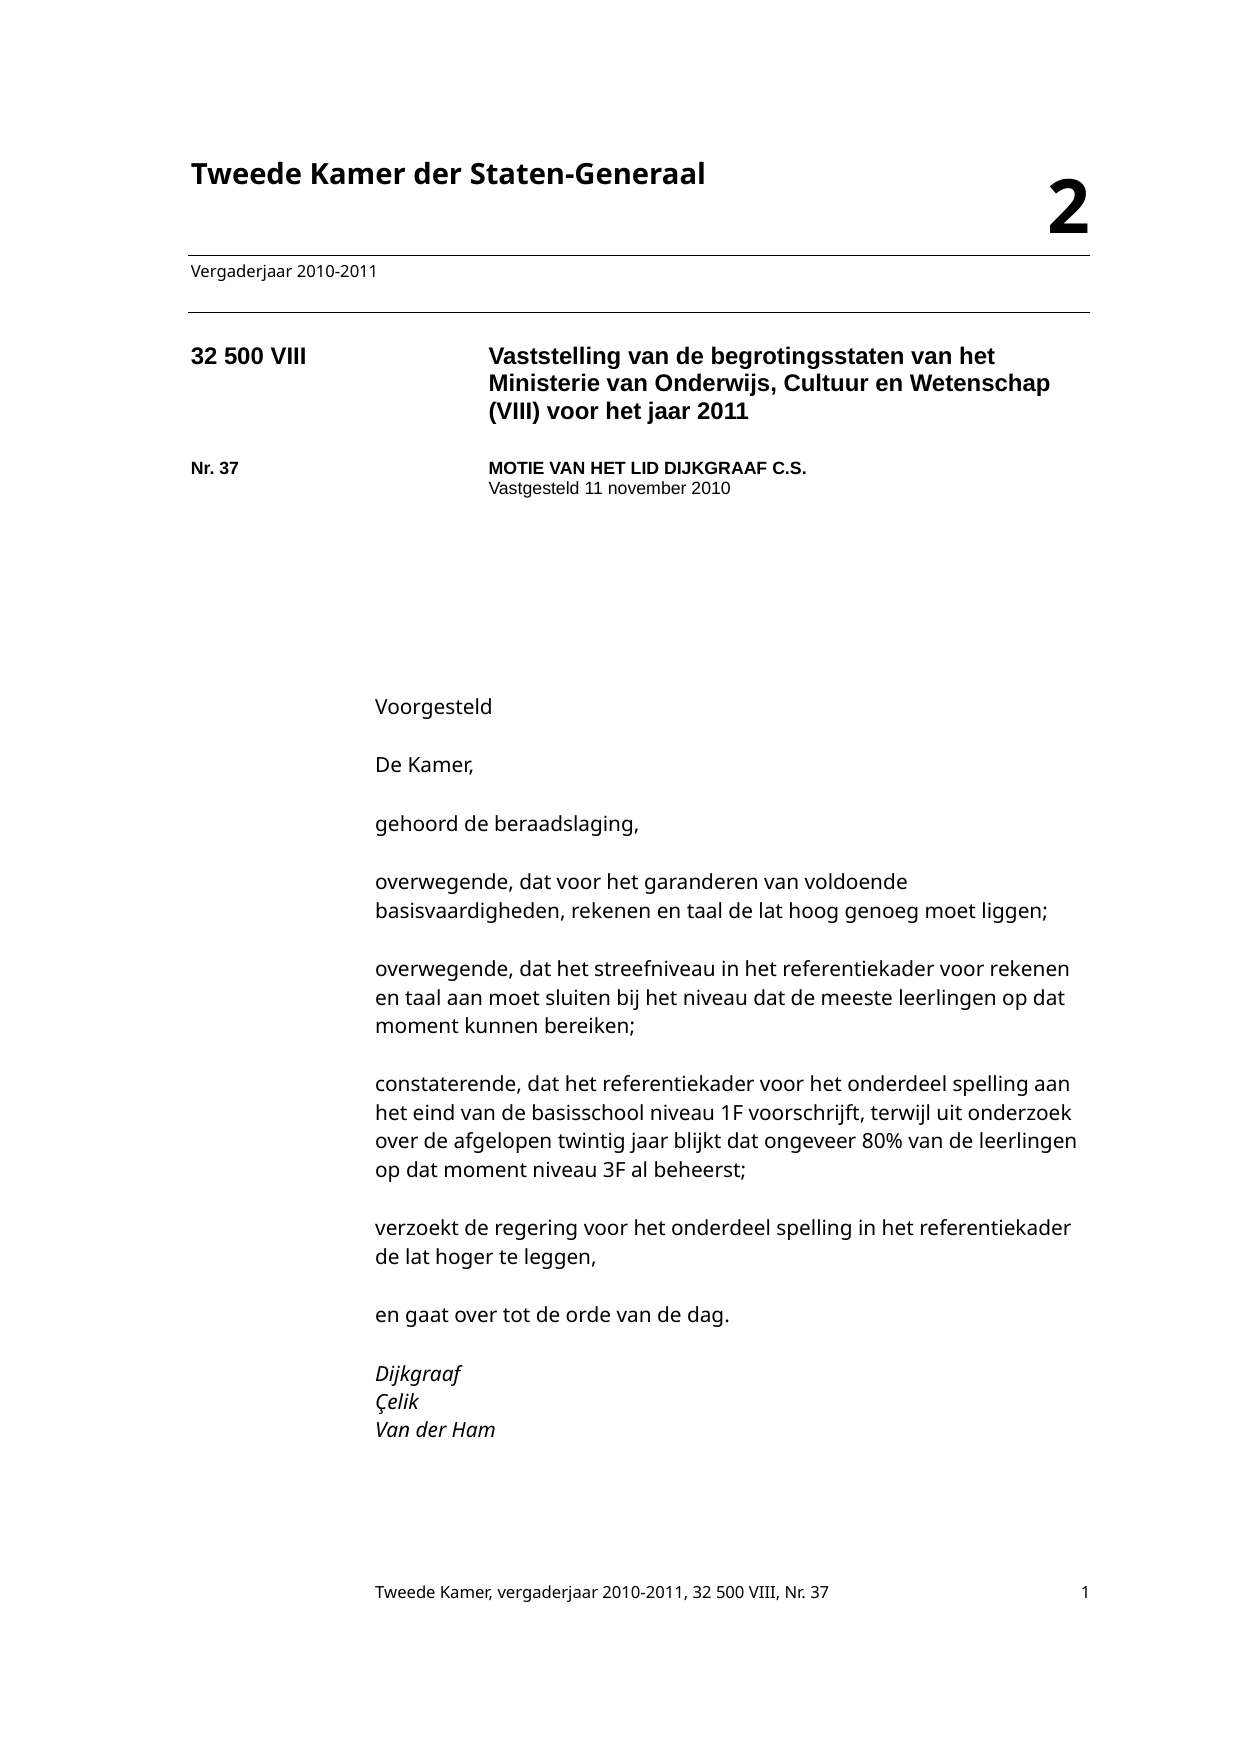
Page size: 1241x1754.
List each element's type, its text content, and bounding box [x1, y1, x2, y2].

text en gaat over tot de orde van de dag. [375, 1300, 1090, 1329]
text constaterende, dat het referentiekader voor het onderdeel spelling aan het eind van de basisschool niveau 1F voorschrijft, terwijl uit onderzoek over de afgelopen twintig jaar blijkt dat ongeveer 80% van de leerlingen op dat moment niveau 3F al beheerst; [375, 1069, 1090, 1183]
table_cell 32 500 VIII [188, 339, 485, 454]
text overwegende, dat voor het garanderen van voldoende basisvaardigheden, rekenen en taal de lat hoog genoeg moet liggen; [375, 867, 1090, 924]
table_cell Nr. 37 [188, 455, 485, 573]
text gehoord de beraadslaging, [375, 809, 1090, 837]
table_cell [485, 313, 1090, 339]
text Van der Ham [375, 1416, 1090, 1444]
table_cell MOTIE VAN HET LID DIJKGRAAF C.S. Vastgesteld 11 november 2010 [485, 455, 1090, 573]
text verzoekt de regering voor het onderdeel spelling in het referentiekader de lat hoger te leggen, [375, 1213, 1090, 1270]
text Çelik [375, 1387, 1090, 1416]
text overwegende, dat het streefniveau in het referentiekader voor rekenen en taal aan moet sluiten bij het niveau dat de meeste leerlingen op dat moment kunnen bereiken; [375, 954, 1090, 1039]
table_cell [188, 313, 485, 339]
text Dijkgraaf [375, 1359, 1090, 1387]
text De Kamer, [375, 751, 1090, 779]
table_header Tweede Kamer der Staten-Generaal [188, 150, 909, 255]
table_cell Vergaderjaar 2010-2011 [188, 256, 485, 312]
table_cell Vaststelling van de begrotingsstaten van het Ministerie van Onderwijs, Cultuur en Wetenschap (VIII) voor het jaar 2011 [485, 339, 1090, 454]
table_header 2 [910, 150, 1090, 255]
text Voorgesteld [375, 692, 1090, 721]
table_cell [485, 256, 1090, 312]
